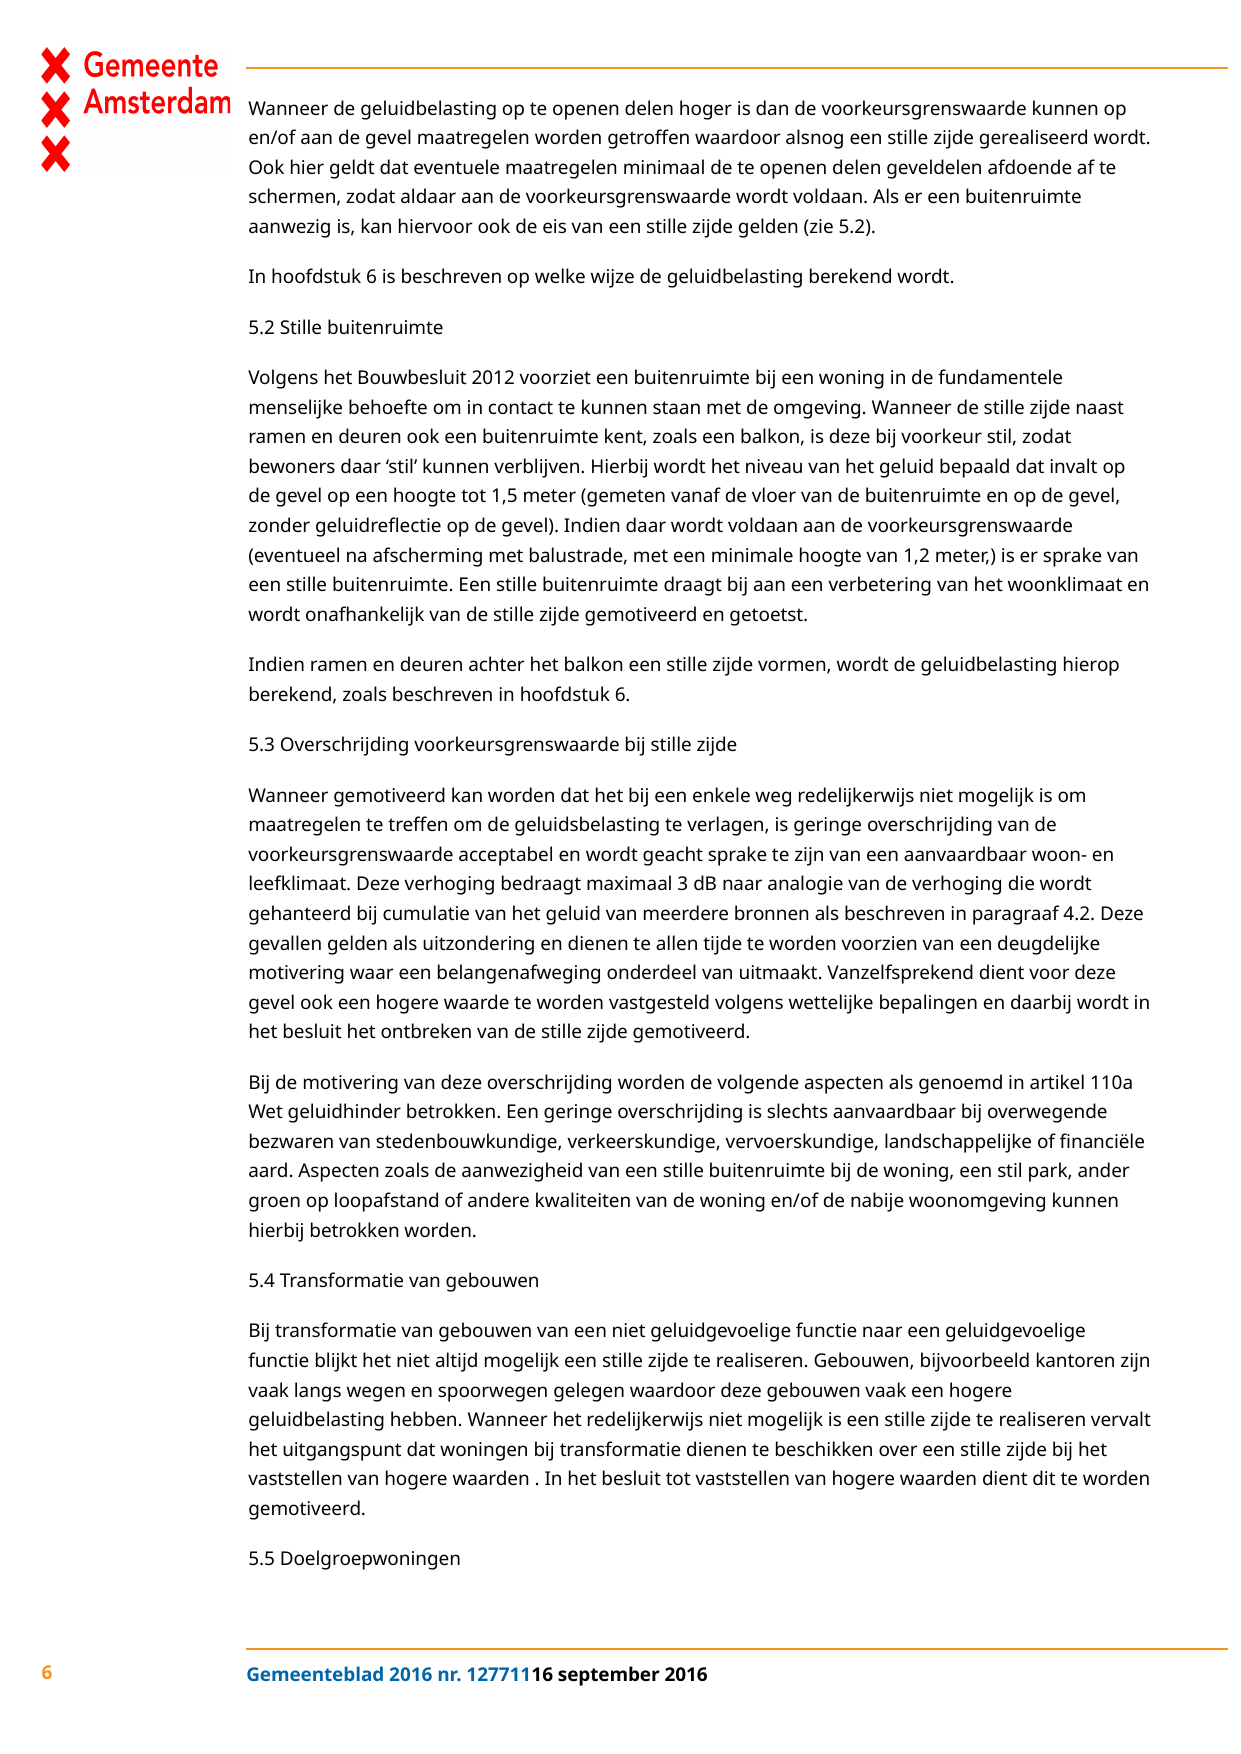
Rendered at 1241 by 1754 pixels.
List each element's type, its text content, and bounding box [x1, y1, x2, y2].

text Wanneer gemotiveerd kan worden dat het bij een enkele weg redelijkerwijs niet mogelijk is om maatregelen te treffen om de geluidsbelasting te verlagen, is geringe overschrijding van de voorkeursgrenswaarde acceptabel en wordt geacht sprake te zijn van een aanvaardbaar woon- en leefklimaat. Deze verhoging bedraagt maximaal 3 dB naar analogie van de verhoging die wordt gehanteerd bij cumulatie van het geluid van meerdere bronnen als beschreven in paragraaf 4.2. Deze gevallen gelden als uitzondering en dienen te allen tijde te worden voorzien van een deugdelijke motivering waar een belangenafweging onderdeel van uitmaakt. Vanzelfsprekend dient voor deze gevel ook een hogere waarde te worden vastgesteld volgens wettelijke bepalingen en daarbij wordt in het besluit het ontbreken van de stille zijde gemotiveerd. [248, 782, 1152, 1044]
text 5.5 Doelgroepwoningen [248, 1546, 1152, 1571]
text In hoofdstuk 6 is beschreven op welke wijze de geluidbelasting berekend wordt. [248, 263, 1152, 289]
text 5.4 Transformatie van gebouwen [248, 1267, 1152, 1293]
text Bij transformatie van gebouwen van een niet geluidgevoelige functie naar een geluidgevoelige functie blijkt het niet altijd mogelijk een stille zijde te realiseren. Gebouwen, bijvoorbeeld kantoren zijn vaak langs wegen en spoorwegen gelegen waardoor deze gebouwen vaak een hogere geluidbelasting hebben. Wanneer het redelijkerwijs niet mogelijk is een stille zijde te realiseren vervalt het uitgangspunt dat woningen bij transformatie dienen te beschikken over een stille zijde bij het vaststellen van hogere waarden . In het besluit tot vaststellen van hogere waarden dient dit te worden gemotiveerd. [248, 1318, 1152, 1521]
text Bij de motivering van deze overschrijding worden de volgende aspecten als genoemd in artikel 110a Wet geluidhinder betrokken. Een geringe overschrijding is slechts aanvaardbaar bij overwegende bezwaren van stedenbouwkundige, verkeerskundige, vervoerskundige, landschappelijke of financiële aard. Aspecten zoals de aanwezigheid van een stille buitenruimte bij de woning, een stil park, ander groen op loopafstand of andere kwaliteiten van de woning en/of de nabije woonomgeving kunnen hierbij betrokken worden. [248, 1069, 1152, 1243]
text Indien ramen en deuren achter het balkon een stille zijde vormen, wordt de geluidbelasting hierop berekend, zoals beschreven in hoofdstuk 6. [248, 651, 1152, 707]
text Wanneer de geluidbelasting op te openen delen hoger is dan de voorkeursgrenswaarde kunnen op en/of aan de gevel maatregelen worden getroffen waardoor alsnog een stille zijde gerealiseerd wordt. Ook hier geldt dat eventuele maatregelen minimaal de te openen delen geveldelen afdoende af te schermen, zodat aldaar aan de voorkeursgrenswaarde wordt voldaan. Als er een buitenruimte aanwezig is, kan hiervoor ook de eis van een stille zijde gelden (zie 5.2). [248, 95, 1152, 239]
text 5.3 Overschrijding voorkeursgrenswaarde bij stille zijde [248, 731, 1152, 757]
text Volgens het Bouwbesluit 2012 voorziet een buitenruimte bij een woning in de fundamentele menselijke behoefte om in contact te kunnen staan met de omgeving. Wanneer de stille zijde naast ramen en deuren ook een buitenruimte kent, zoals een balkon, is deze bij voorkeur stil, zodat bewoners daar ‘stil’ kunnen verblijven. Hierbij wordt het niveau van het geluid bepaald dat invalt op de gevel op een hoogte tot 1,5 meter (gemeten vanaf de vloer van de buitenruimte en op de gevel, zonder geluidreflectie op de gevel). Indien daar wordt voldaan aan de voorkeursgrenswaarde (eventueel na afscherming met balustrade, met een minimale hoogte van 1,2 meter,) is er sprake van een stille buitenruimte. Een stille buitenruimte draagt bij aan een verbetering van het woonklimaat en wordt onafhankelijk van de stille zijde gemotiveerd en getoetst. [248, 364, 1152, 627]
text 5.2 Stille buitenruimte [248, 314, 1152, 340]
picture [41, 47, 231, 172]
